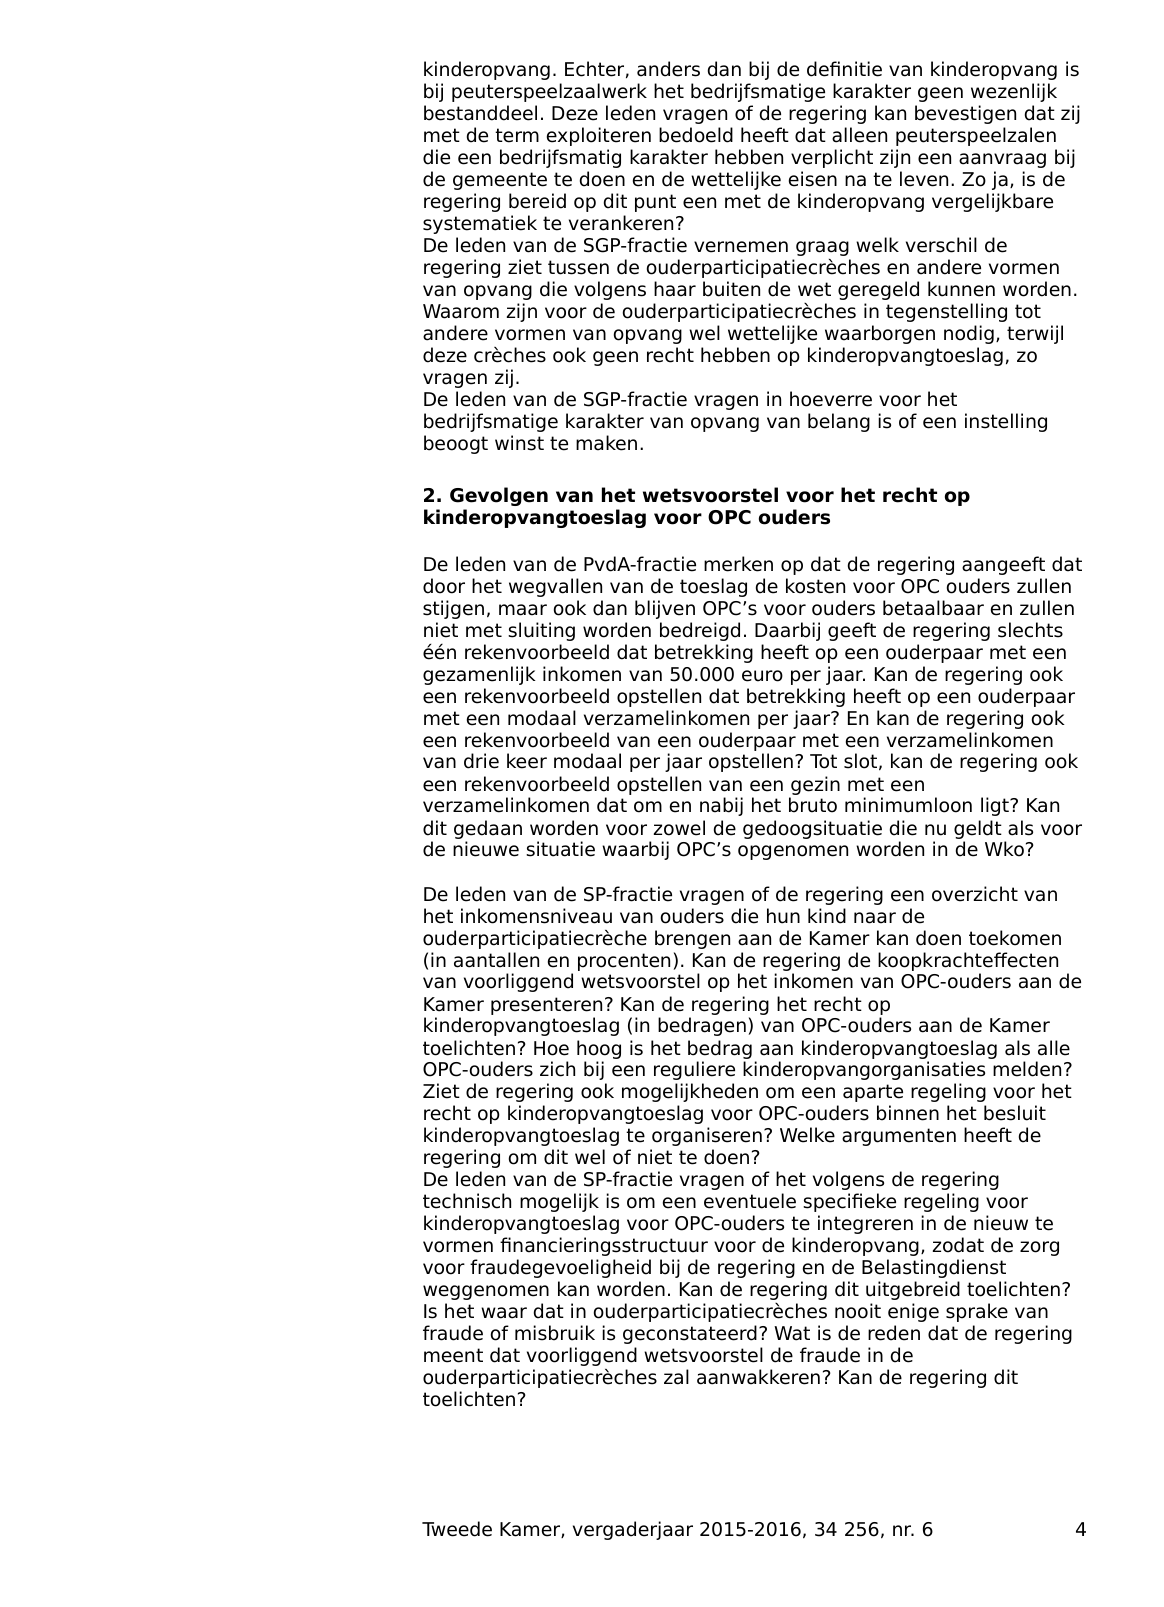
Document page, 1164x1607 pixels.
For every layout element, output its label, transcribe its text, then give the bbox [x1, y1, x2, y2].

text De leden van de SGP-fractie vragen in hoeverre voor het bedrijfsmatige karakter van opvang van belang is of een instelling beoogt winst te maken. [422, 389, 1087, 455]
text De leden van de PvdA-fractie merken op dat de regering aangeeft dat door het wegvallen van de toeslag de kosten voor OPC ouders zullen stijgen, maar ook dan blijven OPC’s voor ouders betaalbaar en zullen niet met sluiting worden bedreigd. Daarbij geeft de regering slechts één rekenvoorbeeld dat betrekking heeft op een ouderpaar met een gezamenlijk inkomen van 50.000 euro per jaar. Kan de regering ook een rekenvoorbeeld opstellen dat betrekking heeft op een ouderpaar met een modaal verzamelinkomen per jaar? En kan de regering ook een rekenvoorbeeld van een ouderpaar met een verzamelinkomen van drie keer modaal per jaar opstellen? Tot slot, kan de regering ook een rekenvoorbeeld opstellen van een gezin met een verzamelinkomen dat om en nabij het bruto minimumloon ligt? Kan dit gedaan worden voor zowel de gedoogsituatie die nu geldt als voor de nieuwe situatie waarbij OPC’s opgenomen worden in de Wko? [422, 554, 1087, 861]
text De leden van de SGP-fractie vernemen graag welk verschil de regering ziet tussen de ouderparticipatiecrèches en andere vormen van opvang die volgens haar buiten de wet geregeld kunnen worden. Waarom zijn voor de ouderparticipatiecrèches in tegenstelling tot andere vormen van opvang wel wettelijke waarborgen nodig, terwijl deze crèches ook geen recht hebben op kinderopvangtoeslag, zo vragen zij. [422, 235, 1087, 389]
text Is het waar dat in ouderparticipatiecrèches nooit enige sprake van fraude of misbruik is geconstateerd? Wat is de reden dat de regering meent dat voorliggend wetsvoorstel de fraude in de ouderparticipatiecrèches zal aanwakkeren? Kan de regering dit toelichten? [422, 1301, 1087, 1411]
text De leden van de SP-fractie vragen of het volgens de regering technisch mogelijk is om een eventuele specifieke regeling voor kinderopvangtoeslag voor OPC-ouders te integreren in de nieuw te vormen financieringsstructuur voor de kinderopvang, zodat de zorg voor fraudegevoeligheid bij de regering en de Belastingdienst weggenomen kan worden. Kan de regering dit uitgebreid toelichten? [422, 1169, 1087, 1301]
text De leden van de SP-fractie vragen of de regering een overzicht van het inkomensniveau van ouders die hun kind naar de ouderparticipatiecrèche brengen aan de Kamer kan doen toekomen (in aantallen en procenten). Kan de regering de koopkrachteffecten van voorliggend wetsvoorstel op het inkomen van OPC-ouders aan de Kamer presenteren? Kan de regering het recht op kinderopvangtoeslag (in bedragen) van OPC-ouders aan de Kamer toelichten? Hoe hoog is het bedrag aan kinderopvangtoeslag als alle OPC-ouders zich bij een reguliere kinderopvangorganisaties melden? Ziet de regering ook mogelijkheden om een aparte regeling voor het recht op kinderopvangtoeslag voor OPC-ouders binnen het besluit kinderopvangtoeslag te organiseren? Welke argumenten heeft de regering om dit wel of niet te doen? [422, 883, 1087, 1169]
subtitle 2. Gevolgen van het wetsvoorstel voor het recht op kinderopvangtoeslag voor OPC ouders [422, 485, 1087, 529]
text kinderopvang. Echter, anders dan bij de definitie van kinderopvang is bij peuterspeelzaalwerk het bedrijfsmatige karakter geen wezenlijk bestanddeel. Deze leden vragen of de regering kan bevestigen dat zij met de term exploiteren bedoeld heeft dat alleen peuterspeelzalen die een bedrijfsmatig karakter hebben verplicht zijn een aanvraag bij de gemeente te doen en de wettelijke eisen na te leven. Zo ja, is de regering bereid op dit punt een met de kinderopvang vergelijkbare systematiek te verankeren? [422, 59, 1087, 235]
